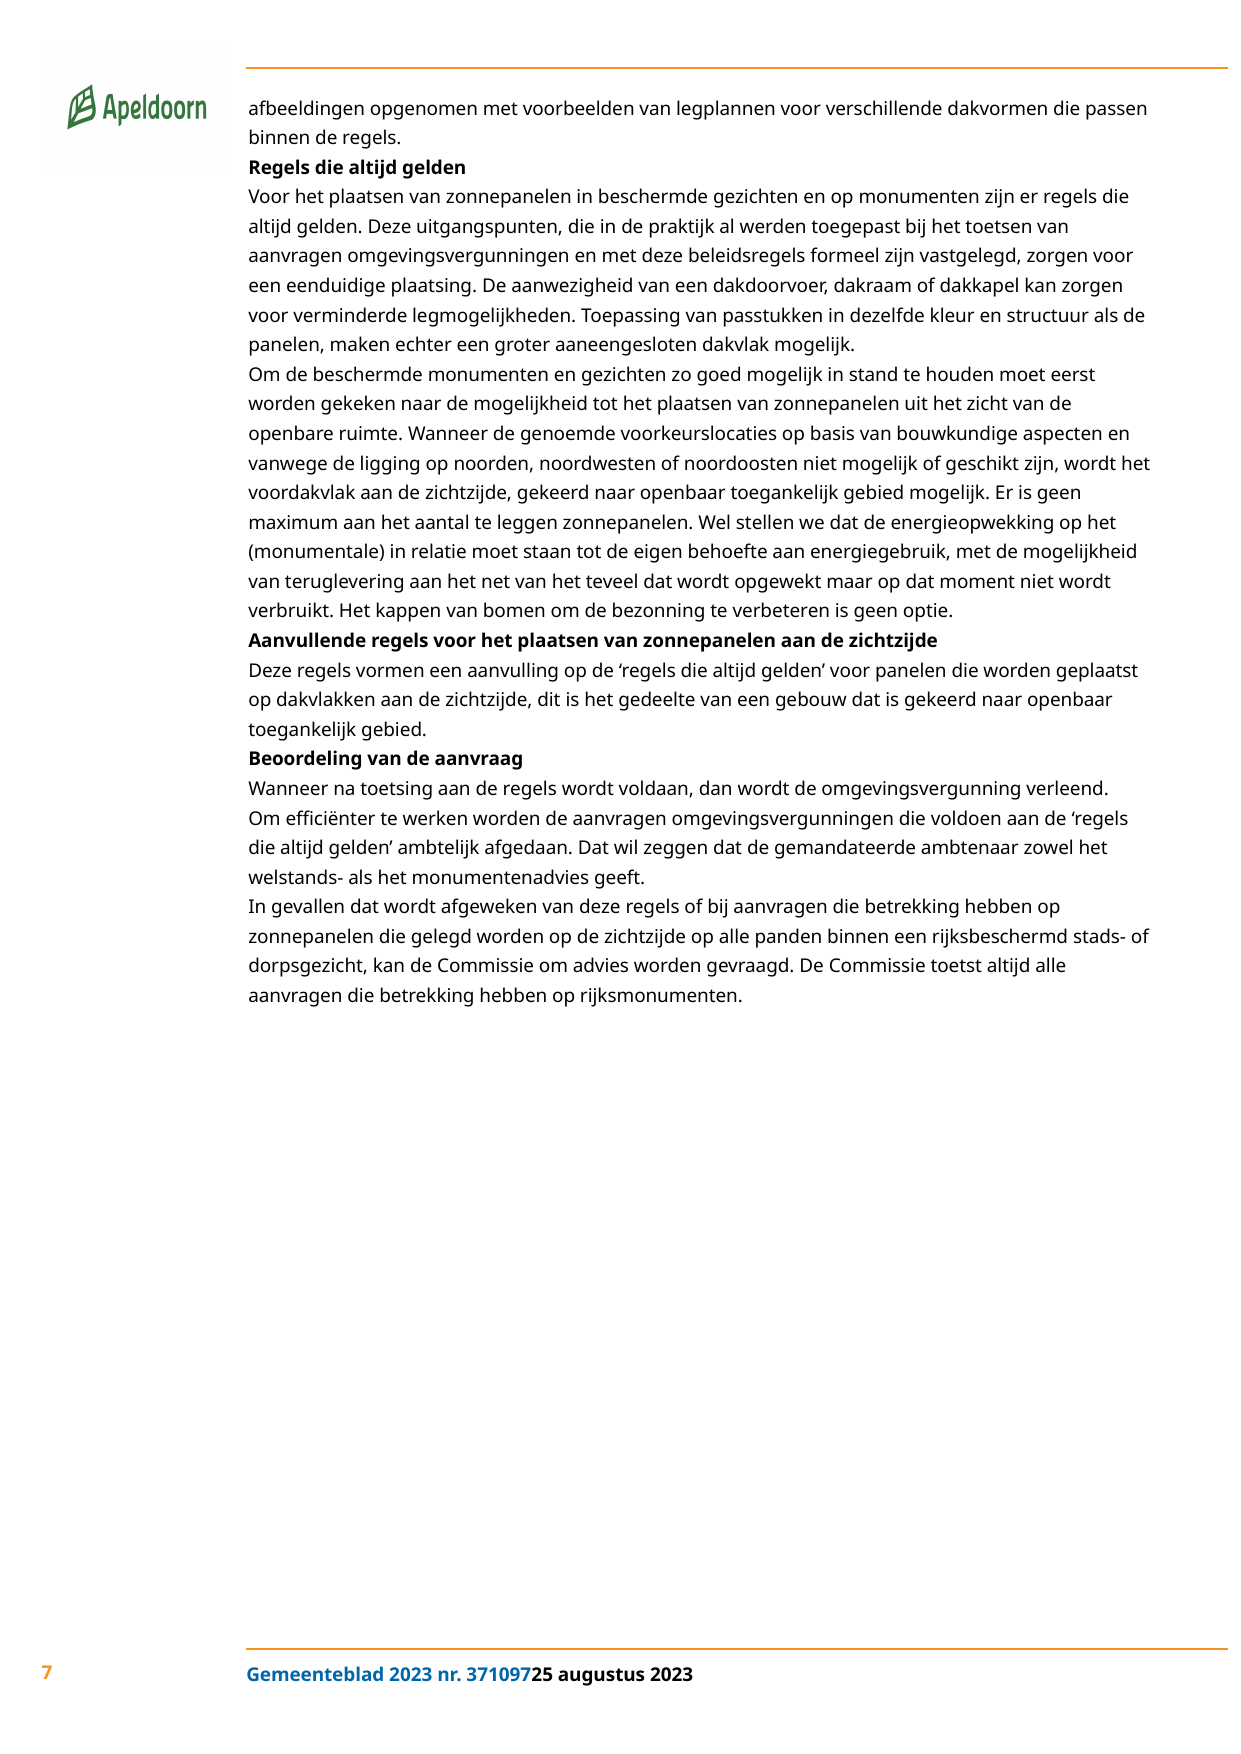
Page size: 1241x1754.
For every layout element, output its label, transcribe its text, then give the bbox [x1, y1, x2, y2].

text Voor het plaatsen van zonnepanelen in beschermde gezichten en op monumenten zijn er regels die altijd gelden. Deze uitgangspunten, die in de praktijk al werden toegepast bij het toetsen van aanvragen omgevingsvergunningen en met deze beleidsregels formeel zijn vastgelegd, zorgen voor een eenduidige plaatsing. De aanwezigheid van een dakdoorvoer, dakraam of dakkapel kan zorgen voor verminderde legmogelijkheden. Toepassing van passtukken in dezelfde kleur en structuur als de panelen, maken echter een groter aaneengesloten dakvlak mogelijk. [248, 183, 1152, 357]
text Om de beschermde monumenten en gezichten zo goed mogelijk in stand te houden moet eerst worden gekeken naar de mogelijkheid tot het plaatsen van zonnepanelen uit het zicht van de openbare ruimte. Wanneer de genoemde voorkeurslocaties op basis van bouwkundige aspecten en vanwege de ligging op noorden, noordwesten of noordoosten niet mogelijk of geschikt zijn, wordt het voordakvlak aan de zichtzijde, gekeerd naar openbaar toegankelijk gebied mogelijk. Er is geen maximum aan het aantal te leggen zonnepanelen. Wel stellen we dat de energieopwekking op het (monumentale) in relatie moet staan tot de eigen behoefte aan energiegebruik, met de mogelijkheid van teruglevering aan het net van het teveel dat wordt opgewekt maar op dat moment niet wordt verbruikt. Het kappen van bomen om de bezonning te verbeteren is geen optie. [248, 361, 1152, 623]
text Regels die altijd gelden [248, 154, 1152, 180]
text afbeeldingen opgenomen met voorbeelden van legplannen voor verschillende dakvormen die passen binnen de regels. [248, 95, 1152, 150]
text Om efficiënter te werken worden de aanvragen omgevingsvergunningen die voldoen aan de ‘regels die altijd gelden’ ambtelijk afgedaan. Dat wil zeggen dat de gemandateerde ambtenaar zowel het welstands- als het monumentenadvies geeft. [248, 805, 1152, 890]
text Wanneer na toetsing aan de regels wordt voldaan, dan wordt de omgevingsvergunning verleend. [248, 775, 1152, 801]
text In gevallen dat wordt afgeweken van deze regels of bij aanvragen die betrekking hebben op zonnepanelen die gelegd worden op de zichtzijde op alle panden binnen een rijksbeschermd stads- of dorpsgezicht, kan de Commissie om advies worden gevraagd. De Commissie toetst altijd alle aanvragen die betrekking hebben op rijksmonumenten. [248, 893, 1152, 1008]
text Beoordeling van de aanvraag [248, 746, 1152, 771]
text Aanvullende regels voor het plaatsen van zonnepanelen aan de zichtzijde [248, 627, 1152, 653]
picture [41, 47, 231, 172]
text Deze regels vormen een aanvulling op de ‘regels die altijd gelden’ voor panelen die worden geplaatst op dakvlakken aan de zichtzijde, dit is het gedeelte van een gebouw dat is gekeerd naar openbaar toegankelijk gebied. [248, 657, 1152, 742]
